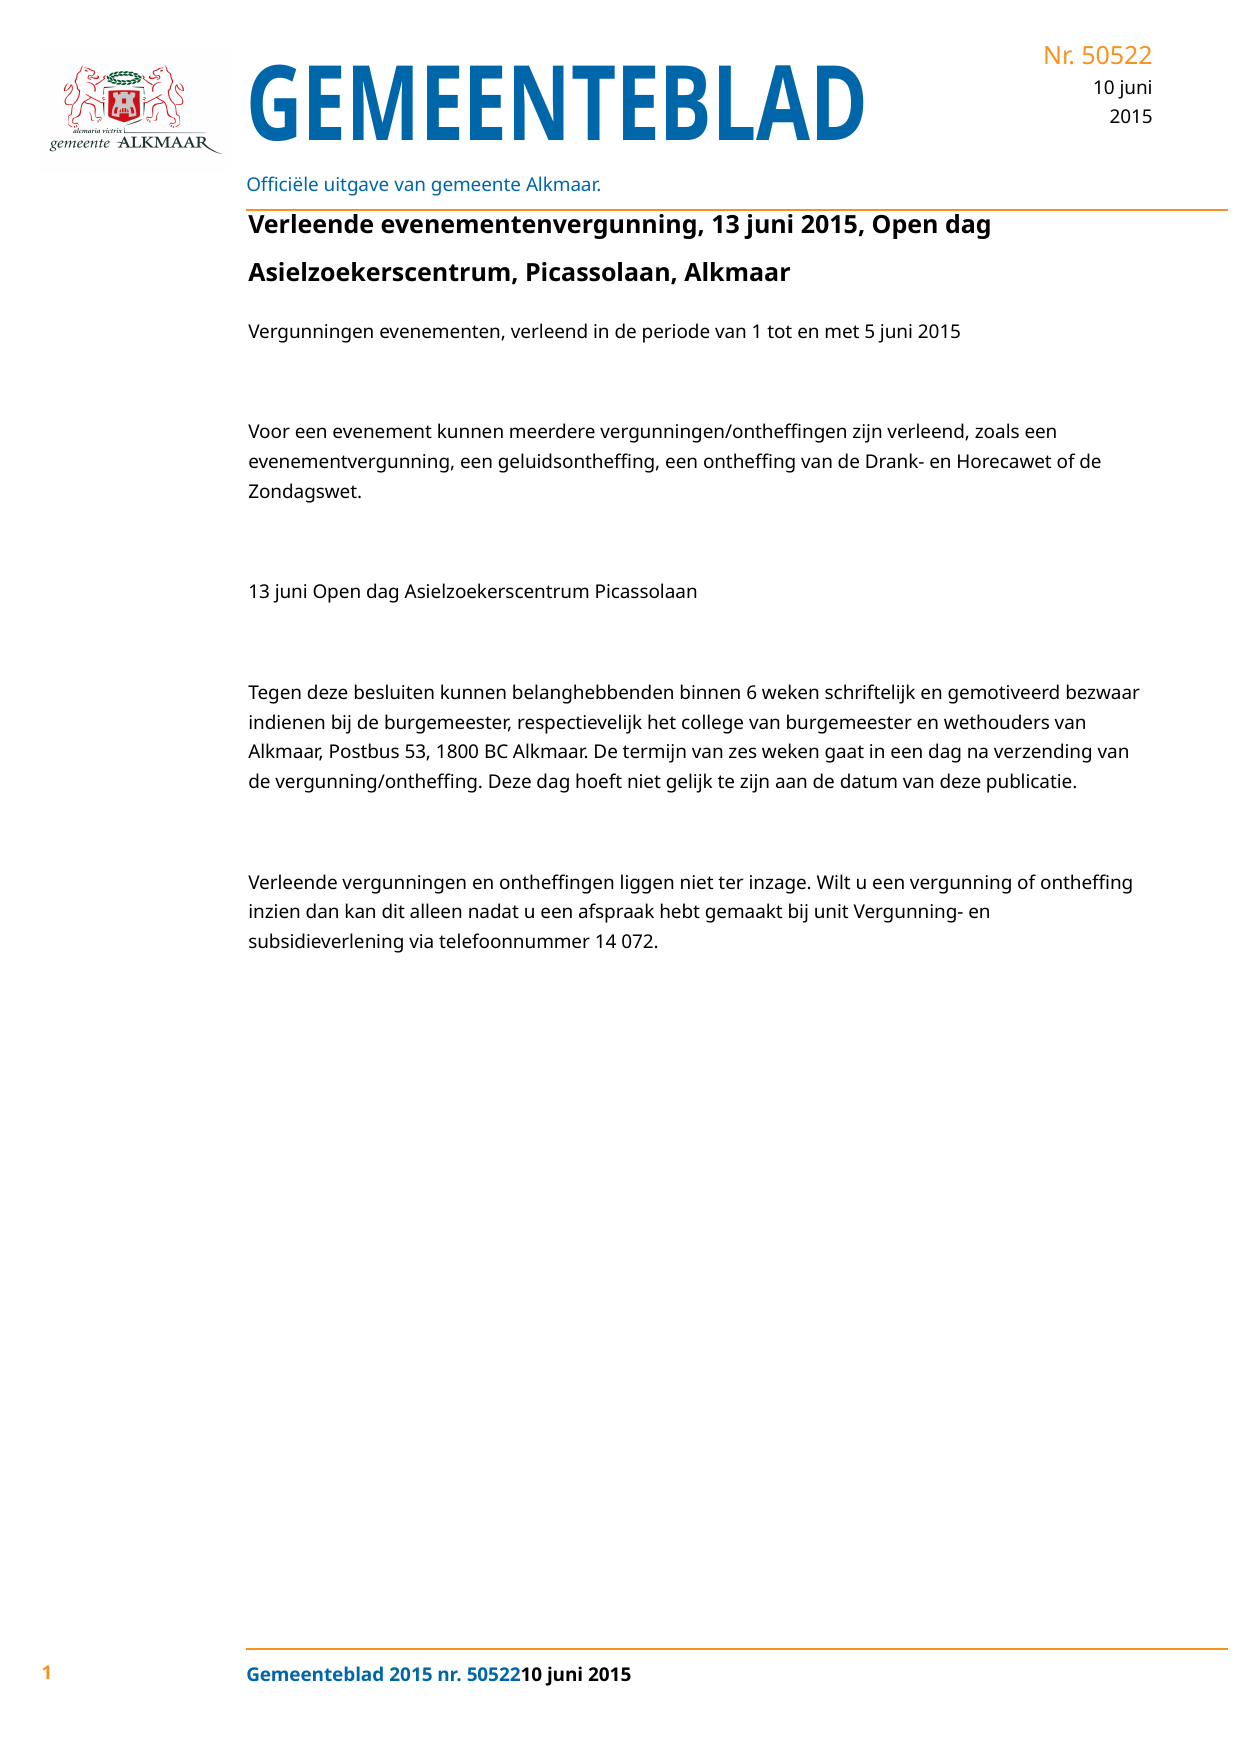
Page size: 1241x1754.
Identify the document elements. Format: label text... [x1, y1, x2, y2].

text Verleende vergunningen en ontheffingen liggen niet ter inzage. Wilt u een vergunning of ontheffing inzien dan kan dit alleen nadat u een afspraak hebt gemaakt bij unit Vergunning- en subsidieverlening via telefoonnummer 14 072. [248, 869, 1152, 954]
text Tegen deze besluiten kunnen belanghebbenden binnen 6 weken schriftelijk en gemotiveerd bezwaar indienen bij de burgemeester, respectievelijk het college van burgemeester en wethouders van Alkmaar, Postbus 53, 1800 BC Alkmaar. De termijn van zes weken gaat in een dag na verzending van de vergunning/ontheffing. Deze dag hoeft niet gelijk te zijn aan de datum van deze publicatie. [248, 679, 1152, 794]
text 13 juni Open dag Asielzoekerscentrum Picassolaan [248, 579, 1152, 604]
text Voor een evenement kunnen meerdere vergunningen/ontheffingen zijn verleend, zoals een evenementvergunning, een geluidsontheffing, een ontheffing van de Drank- en Horecawet of de Zondagswet. [248, 419, 1152, 504]
text Verleende evenementenvergunning, 13 juni 2015, Open dag Asielzoekerscentrum, Picassolaan, Alkmaar [248, 211, 1152, 288]
text Vergunningen evenementen, verleend in de periode van 1 tot en met 5 juni 2015 [248, 318, 1152, 344]
picture [41, 47, 231, 172]
